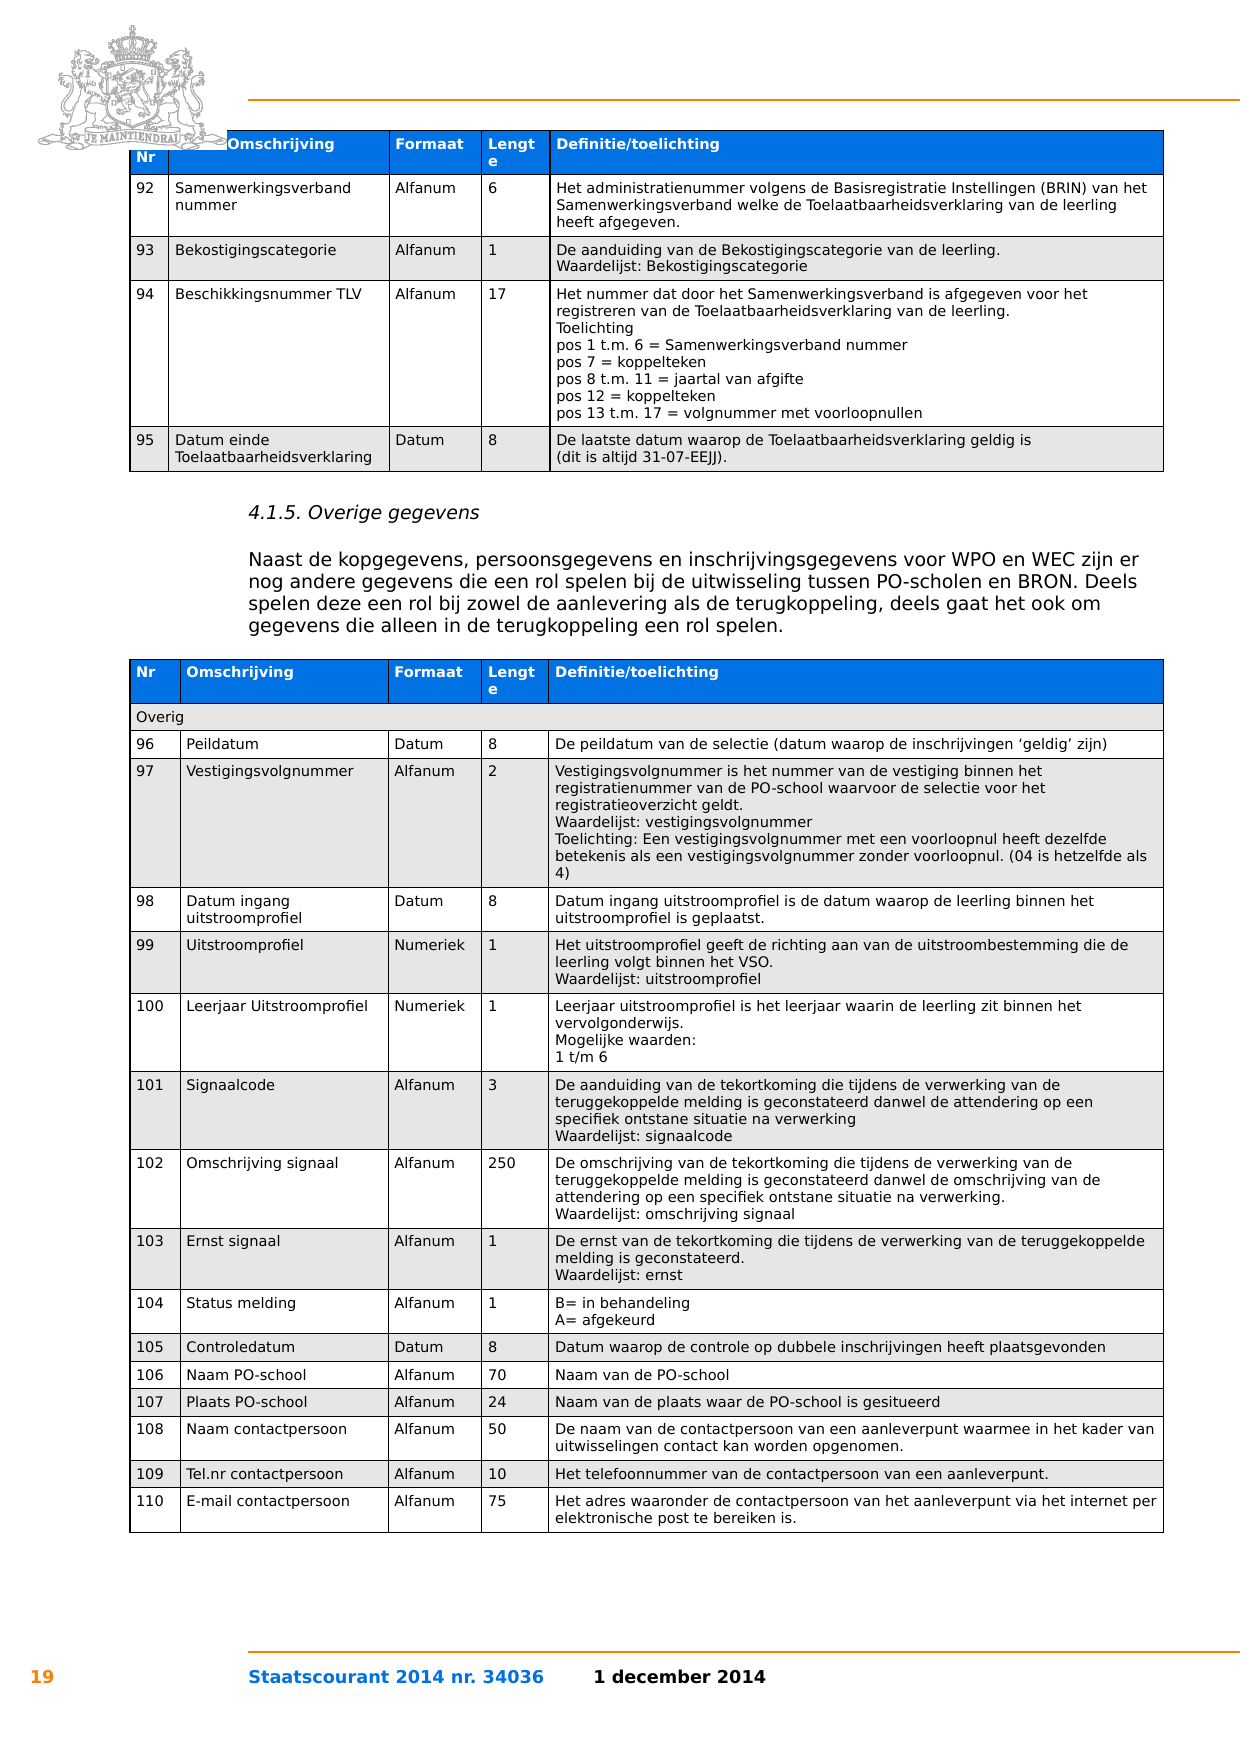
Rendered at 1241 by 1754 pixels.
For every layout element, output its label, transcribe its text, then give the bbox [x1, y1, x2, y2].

table_cell Datum [389, 731, 481, 758]
table_cell Het uitstroomprofiel geeft de richting aan van de uitstroombestemming die de leerling volgt binnen het VSO. Waardelijst: uitstroomprofiel [549, 932, 1163, 993]
table_cell 70 [482, 1362, 548, 1388]
table_cell 106 [131, 1362, 180, 1388]
table_cell Datum ingang uitstroomprofiel is de datum waarop de leerling binnen het uitstroomprofiel is geplaatst. [549, 888, 1163, 931]
table_cell Overig [131, 704, 1163, 730]
table_header Definitie/toelichting [551, 131, 1163, 174]
table_cell Uitstroomprofiel [181, 932, 388, 993]
table_cell Peildatum [181, 731, 388, 758]
table_cell Alfanum [389, 1461, 481, 1487]
table_cell Alfanum [389, 1229, 481, 1289]
table_cell Alfanum [389, 1072, 481, 1149]
table_cell Numeriek [389, 994, 481, 1071]
table_cell Naam van de PO-school [549, 1362, 1163, 1388]
table_cell Naam PO-school [181, 1362, 388, 1388]
table_header Omschrijving [169, 131, 389, 174]
table_cell 1 [482, 1229, 548, 1289]
table_cell Het nummer dat door het Samenwerkingsverband is afgegeven voor het registreren van de Toelaatbaarheidsverklaring van de leerling. Toelichting pos 1 t.m. 6 = Samenwerkingsverband nummer pos 7 = koppelteken pos 8 t.m. 11 = jaartal van afgifte pos 12 = koppelteken pos 13 t.m. 17 = volgnummer met voorloopnullen [551, 281, 1163, 426]
table_cell 98 [131, 888, 180, 931]
table_cell 17 [482, 281, 549, 426]
table_header Omschrijving [181, 660, 388, 703]
table_cell 95 [131, 427, 168, 471]
table_cell Alfanum [389, 1417, 481, 1460]
table_cell 8 [482, 731, 548, 758]
table_cell Vestigingsvolgnummer [181, 759, 388, 887]
table_cell 8 [482, 888, 548, 931]
table_cell Alfanum [389, 1389, 481, 1416]
table_cell Het adres waaronder de contactpersoon van het aanleverpunt via het internet per elektronische post te bereiken is. [549, 1488, 1163, 1532]
table_cell 100 [131, 994, 180, 1071]
table_header Nr [131, 660, 180, 703]
table_cell 107 [131, 1389, 180, 1416]
table_cell De laatste datum waarop de Toelaatbaarheidsverklaring geldig is (dit is altijd 31-07-EEJJ). [551, 427, 1163, 471]
table_cell Datum einde Toelaatbaarheidsverklaring [169, 427, 389, 471]
table_cell Status melding [181, 1290, 388, 1333]
table_cell 50 [482, 1417, 548, 1460]
table_cell 104 [131, 1290, 180, 1333]
table_cell Naam van de plaats waar de PO-school is gesitueerd [549, 1389, 1163, 1416]
table_cell 24 [482, 1389, 548, 1416]
table_cell De aanduiding van de Bekostigingscategorie van de leerling. Waardelijst: Bekostigingscategorie [551, 237, 1163, 280]
table_cell Samenwerkingsverband nummer [169, 175, 389, 236]
table_cell 94 [131, 281, 168, 426]
table_header Lengte [482, 131, 549, 174]
text Naast de kopgegevens, persoonsgegevens en inschrijvingsgegevens voor WPO en WEC zijn er nog andere gegevens die een rol spelen bij de uitwisseling tussen PO-scholen en BRON. Deels spelen deze een rol bij zowel de aanlevering als de terugkoppeling, deels gaat het ook om gegevens die alleen in de terugkoppeling een rol spelen. [248, 549, 1163, 637]
table_cell Datum waarop de controle op dubbele inschrijvingen heeft plaatsgevonden [549, 1334, 1163, 1361]
table_header Nr [131, 150, 168, 174]
table_cell Tel.nr contactpersoon [181, 1461, 388, 1487]
table_cell Ernst signaal [181, 1229, 388, 1289]
table_cell Datum [390, 427, 481, 471]
table_cell 92 [131, 175, 168, 236]
table_cell Alfanum [389, 1290, 481, 1333]
table_cell Alfanum [390, 281, 481, 426]
table_cell Het telefoonnummer van de contactpersoon van een aanleverpunt. [549, 1461, 1163, 1487]
table_cell Signaalcode [181, 1072, 388, 1149]
table_cell 102 [131, 1150, 180, 1228]
table_header Lengte [482, 660, 548, 703]
table_cell 97 [131, 759, 180, 887]
table_cell Alfanum [389, 1150, 481, 1228]
table_cell 96 [131, 731, 180, 758]
table_cell 1 [482, 932, 548, 993]
table_cell De omschrijving van de tekortkoming die tijdens de verwerking van de teruggekoppelde melding is geconstateerd danwel de omschrijving van de attendering op een specifiek ontstane situatie na verwerking. Waardelijst: omschrijving signaal [549, 1150, 1163, 1228]
table_cell Numeriek [389, 932, 481, 993]
table_header Formaat [390, 131, 481, 174]
table_header Definitie/toelichting [549, 660, 1163, 703]
table_cell Vestigingsvolgnummer is het nummer van de vestiging binnen het registratienummer van de PO-school waarvoor de selectie voor het registratieoverzicht geldt. Waardelijst: vestigingsvolgnummer Toelichting: Een vestigingsvolgnummer met een voorloopnul heeft dezelfde betekenis als een vestigingsvolgnummer zonder voorloopnul. (04 is hetzelfde als 4) [549, 759, 1163, 887]
table_cell Leerjaar uitstroomprofiel is het leerjaar waarin de leerling zit binnen het vervolgonderwijs. Mogelijke waarden: 1 t/m 6 [549, 994, 1163, 1071]
table_cell 3 [482, 1072, 548, 1149]
table_cell 109 [131, 1461, 180, 1487]
table_cell 8 [482, 1334, 548, 1361]
table_cell Alfanum [390, 175, 481, 236]
table_cell Controledatum [181, 1334, 388, 1361]
table_cell 110 [131, 1488, 180, 1532]
table_cell Beschikkingsnummer TLV [169, 281, 389, 426]
table_cell Datum ingang uitstroomprofiel [181, 888, 388, 931]
subtitle 4.1.5. Overige gegevens [248, 502, 1163, 524]
table_cell 75 [482, 1488, 548, 1532]
table_cell 1 [482, 237, 549, 280]
table_cell 6 [482, 175, 549, 236]
picture [38, 25, 227, 150]
table_cell Alfanum [389, 759, 481, 887]
table_cell 8 [482, 427, 549, 471]
table_cell Plaats PO-school [181, 1389, 388, 1416]
table_cell Leerjaar Uitstroomprofiel [181, 994, 388, 1071]
table_cell 1 [482, 994, 548, 1071]
table_cell Bekostigingscategorie [169, 237, 389, 280]
table_cell E-mail contactpersoon [181, 1488, 388, 1532]
table_cell Omschrijving signaal [181, 1150, 388, 1228]
table_cell De naam van de contactpersoon van een aanleverpunt waarmee in het kader van uitwisselingen contact kan worden opgenomen. [549, 1417, 1163, 1460]
table_cell 2 [482, 759, 548, 887]
table_cell Alfanum [389, 1488, 481, 1532]
table_cell De ernst van de tekortkoming die tijdens de verwerking van de teruggekoppelde melding is geconstateerd. Waardelijst: ernst [549, 1229, 1163, 1289]
table_cell 250 [482, 1150, 548, 1228]
table_cell 105 [131, 1334, 180, 1361]
table_cell De aanduiding van de tekortkoming die tijdens de verwerking van de teruggekoppelde melding is geconstateerd danwel de attendering op een specifiek ontstane situatie na verwerking Waardelijst: signaalcode [549, 1072, 1163, 1149]
table_cell Datum [389, 888, 481, 931]
table_cell De peildatum van de selectie (datum waarop de inschrijvingen ‘geldig’ zijn) [549, 731, 1163, 758]
table_cell Alfanum [389, 1362, 481, 1388]
table_cell Alfanum [390, 237, 481, 280]
table_cell B= in behandeling A= afgekeurd [549, 1290, 1163, 1333]
table_cell 101 [131, 1072, 180, 1149]
table_cell 108 [131, 1417, 180, 1460]
table_cell Datum [389, 1334, 481, 1361]
table_cell 99 [131, 932, 180, 993]
table_cell 1 [482, 1290, 548, 1333]
table_cell 93 [131, 237, 168, 280]
table_cell 103 [131, 1229, 180, 1289]
table_cell 10 [482, 1461, 548, 1487]
table_header Formaat [389, 660, 481, 703]
table_cell Het administratienummer volgens de Basisregistratie Instellingen (BRIN) van het Samenwerkingsverband welke de Toelaatbaarheidsverklaring van de leerling heeft afgegeven. [551, 175, 1163, 236]
table_cell Naam contactpersoon [181, 1417, 388, 1460]
